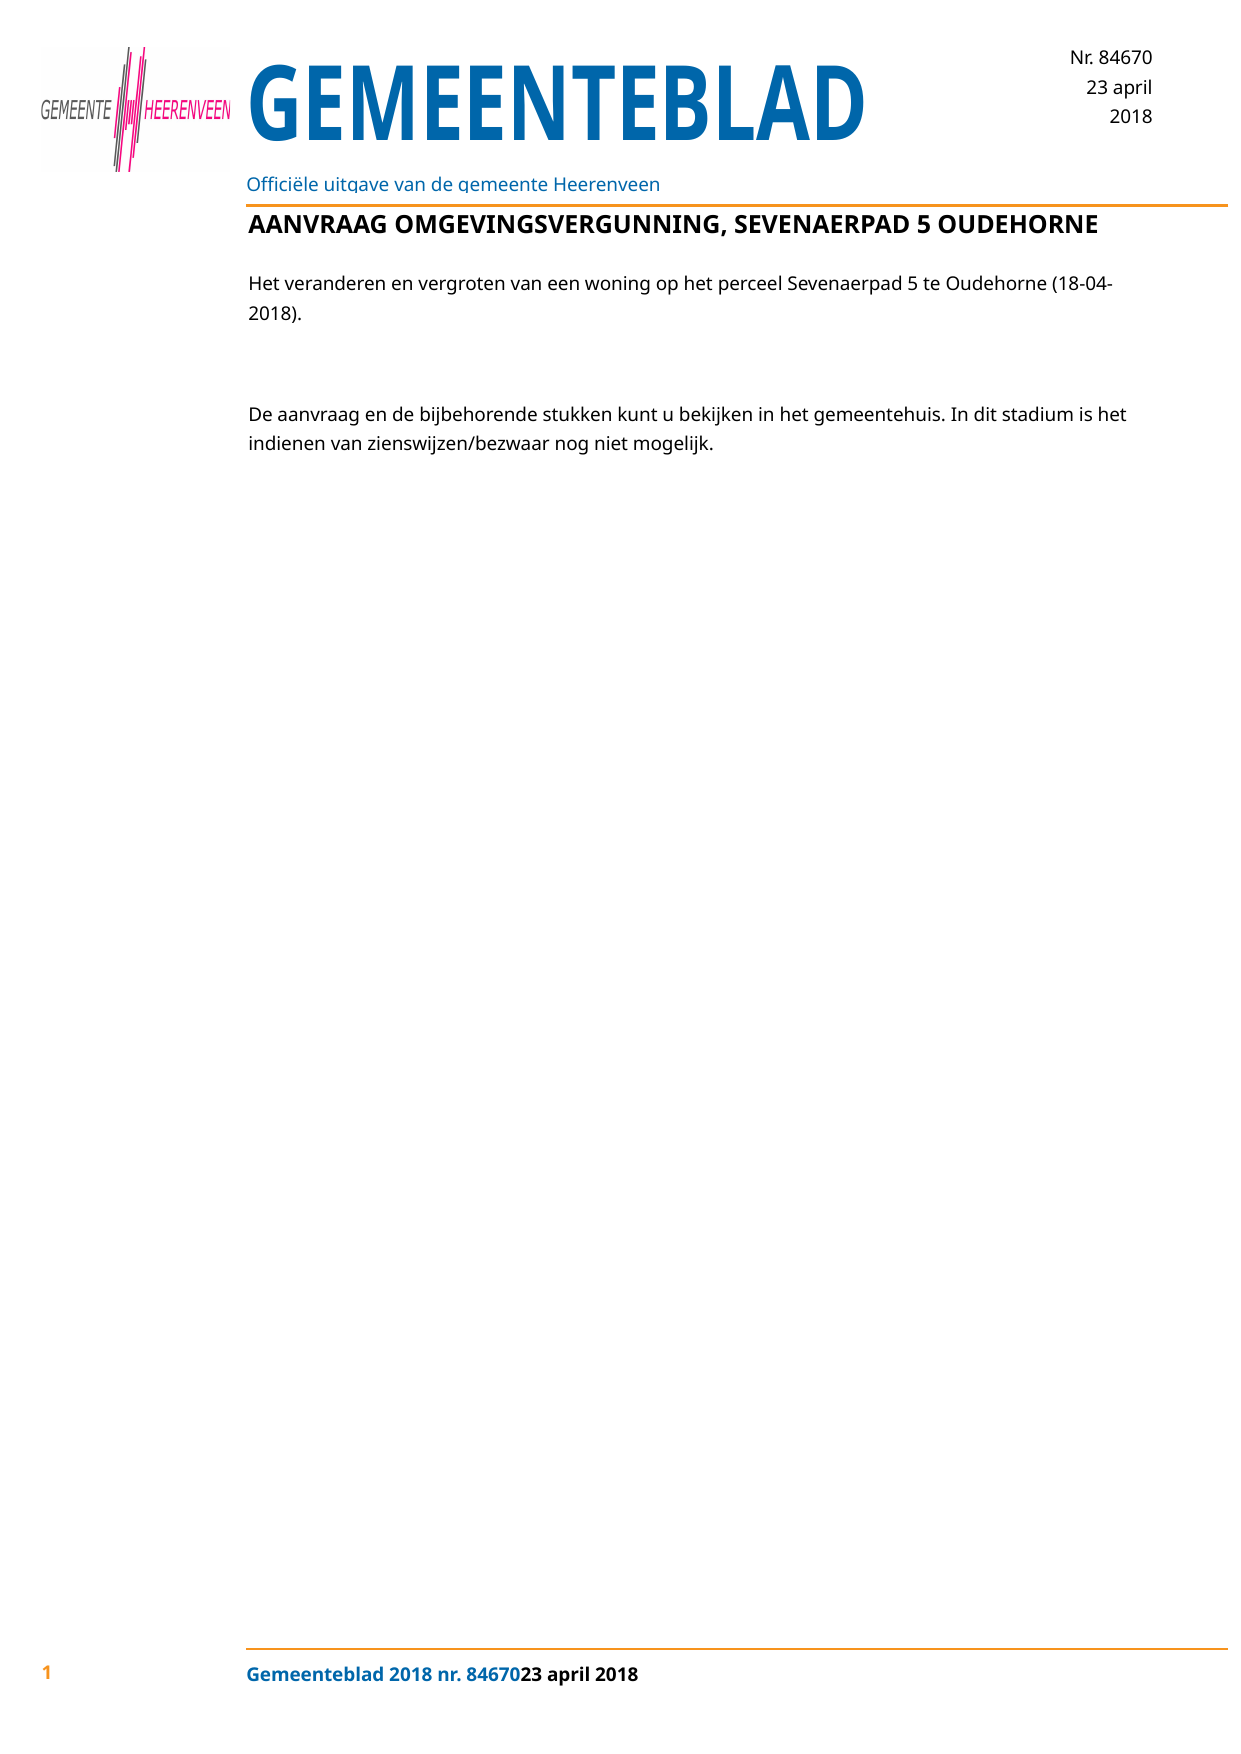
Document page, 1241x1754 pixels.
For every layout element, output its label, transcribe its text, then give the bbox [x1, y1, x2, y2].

text De aanvraag en de bijbehorende stukken kunt u bekijken in het gemeentehuis. In dit stadium is het indienen van zienswijzen/bezwaar nog niet mogelijk. [248, 401, 1152, 456]
text Het veranderen en vergroten van een woning op het perceel Sevenaerpad 5 te Oudehorne (18-04-2018). [248, 270, 1152, 326]
picture [41, 47, 231, 172]
text AANVRAAG OMGEVINGSVERGUNNING, SEVENAERPAD 5 OUDEHORNE [248, 207, 1152, 241]
